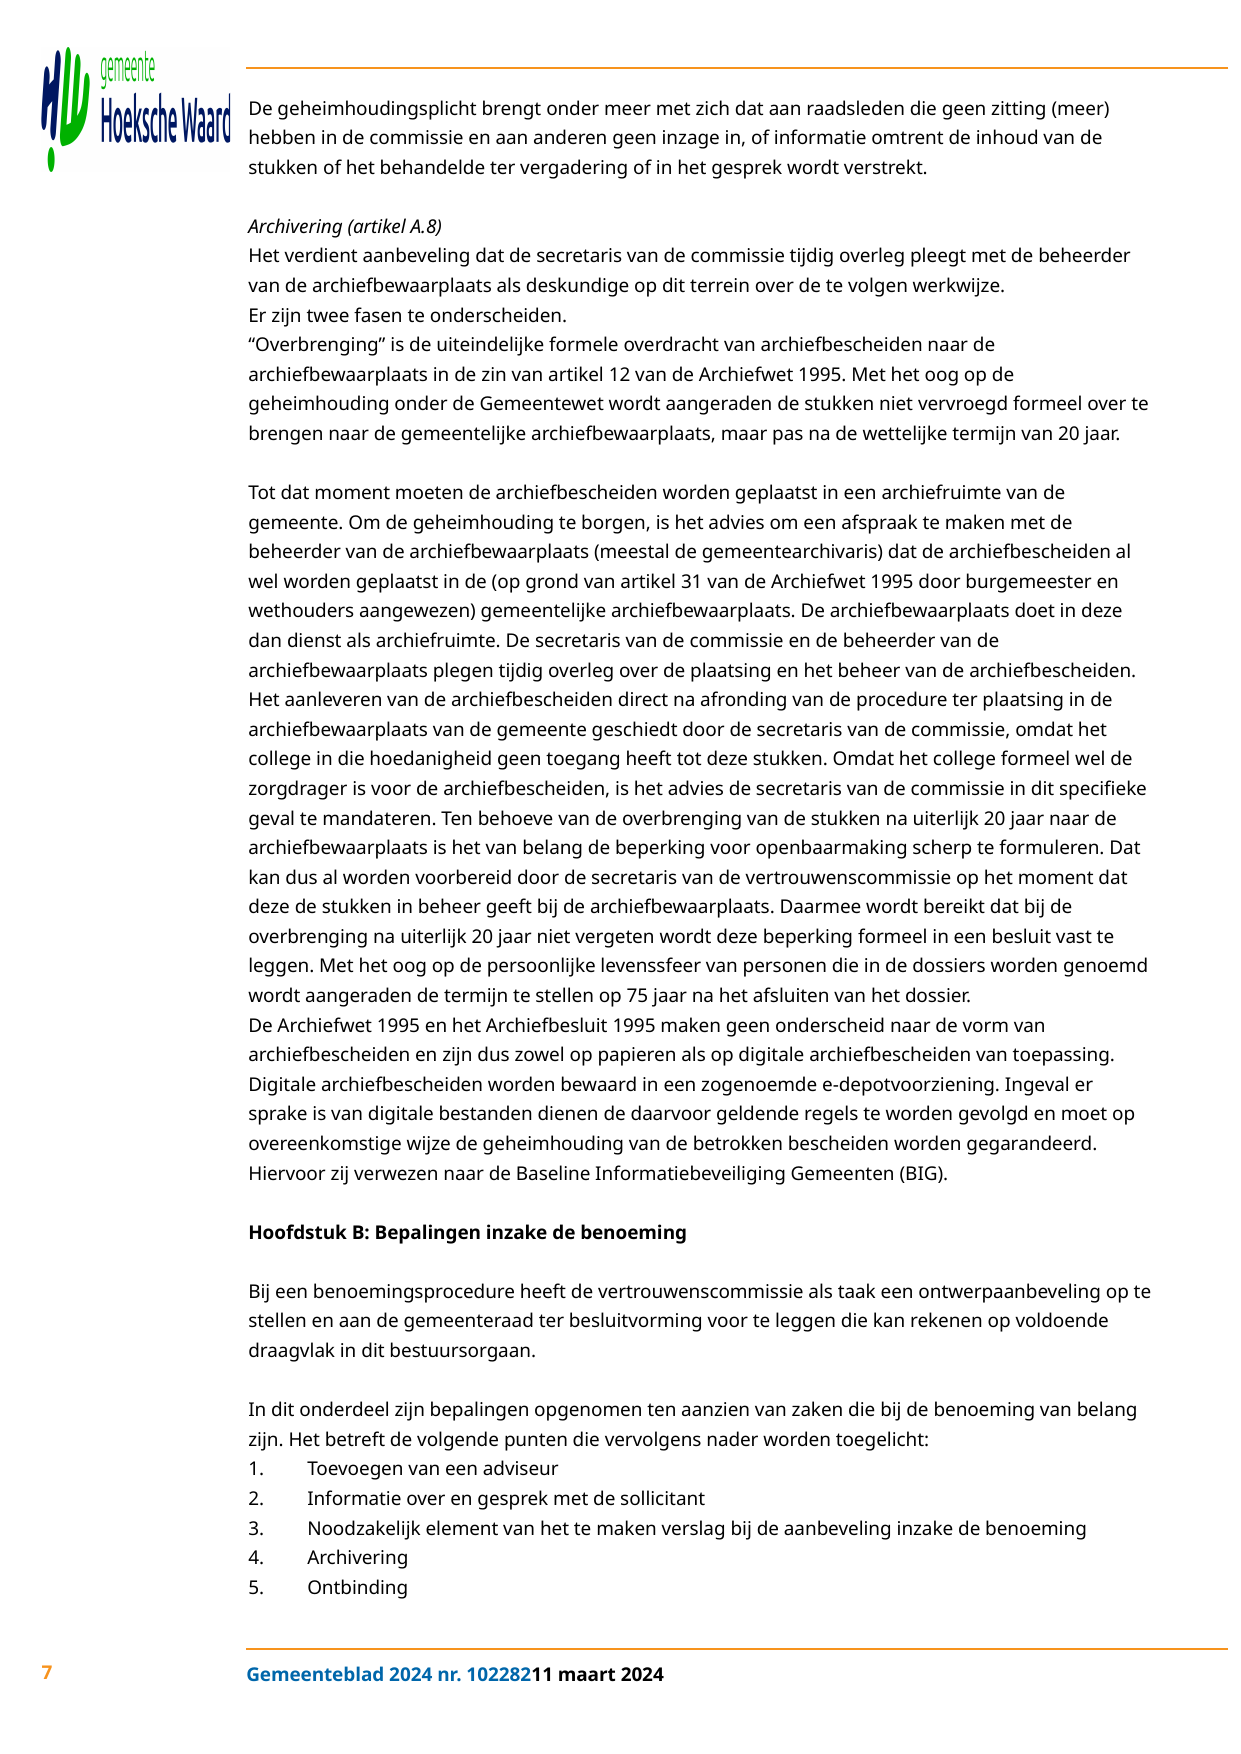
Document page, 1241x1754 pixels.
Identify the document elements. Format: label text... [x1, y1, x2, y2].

picture [41, 47, 231, 172]
list Informatie over en gesprek met de sollicitant [248, 1485, 1152, 1511]
text Hoofdstuk B: Bepalingen inzake de benoeming [248, 1219, 1152, 1245]
list Archivering [248, 1544, 1152, 1570]
text Archivering (artikel A.8) [248, 213, 1152, 239]
text Tot dat moment moeten de archiefbescheiden worden geplaatst in een archiefruimte van de gemeente. Om de geheimhouding te borgen, is het advies om een afspraak te maken met de beheerder van de archiefbewaarplaats (meestal de gemeentearchivaris) dat de archiefbescheiden al wel worden geplaatst in de (op grond van artikel 31 van de Archiefwet 1995 door burgemeester en wethouders aangewezen) gemeentelijke archiefbewaarplaats. De archiefbewaarplaats doet in deze dan dienst als archiefruimte. De secretaris van de commissie en de beheerder van de archiefbewaarplaats plegen tijdig overleg over de plaatsing en het beheer van de archiefbescheiden. [248, 479, 1152, 683]
text Het verdient aanbeveling dat de secretaris van de commissie tijdig overleg pleegt met de beheerder van de archiefbewaarplaats als deskundige op dit terrein over de te volgen werkwijze. [248, 243, 1152, 298]
list Noodzakelijk element van het te maken verslag bij de aanbeveling inzake de benoeming [248, 1515, 1152, 1541]
text “Overbrenging” is de uiteindelijke formele overdracht van archiefbescheiden naar de archiefbewaarplaats in de zin van artikel 12 van de Archiefwet 1995. Met het oog op de geheimhouding onder de Gemeentewet wordt aangeraden de stukken niet vervroegd formeel over te brengen naar de gemeentelijke archiefbewaarplaats, maar pas na de wettelijke termijn van 20 jaar. [248, 331, 1152, 446]
list Ontbinding [248, 1574, 1152, 1600]
text Bij een benoemingsprocedure heeft de vertrouwenscommissie als taak een ontwerpaanbeveling op te stellen en aan de gemeenteraad ter besluitvorming voor te leggen die kan rekenen op voldoende draagvlak in dit bestuursorgaan. [248, 1278, 1152, 1363]
list Toevoegen van een adviseur [248, 1456, 1152, 1481]
text In dit onderdeel zijn bepalingen opgenomen ten aanzien van zaken die bij de benoeming van belang zijn. Het betreft de volgende punten die vervolgens nader worden toegelicht: [248, 1396, 1152, 1452]
text De Archiefwet 1995 en het Archiefbesluit 1995 maken geen onderscheid naar de vorm van archiefbescheiden en zijn dus zowel op papieren als op digitale archiefbescheiden van toepassing. Digitale archiefbescheiden worden bewaard in een zogenoemde e-depotvoorziening. Ingeval er sprake is van digitale bestanden dienen de daarvoor geldende regels te worden gevolgd en moet op overeenkomstige wijze de geheimhouding van de betrokken bescheiden worden gegarandeerd. Hiervoor zij verwezen naar de Baseline Informatiebeveiliging Gemeenten (BIG). [248, 1012, 1152, 1186]
text Het aanleveren van de archiefbescheiden direct na afronding van de procedure ter plaatsing in de archiefbewaarplaats van de gemeente geschiedt door de secretaris van de commissie, omdat het college in die hoedanigheid geen toegang heeft tot deze stukken. Omdat het college formeel wel de zorgdrager is voor de archiefbescheiden, is het advies de secretaris van de commissie in dit specifieke geval te mandateren. Ten behoeve van de overbrenging van de stukken na uiterlijk 20 jaar naar de archiefbewaarplaats is het van belang de beperking voor openbaarmaking scherp te formuleren. Dat kan dus al worden voorbereid door de secretaris van de vertrouwenscommissie op het moment dat deze de stukken in beheer geeft bij de archiefbewaarplaats. Daarmee wordt bereikt dat bij de overbrenging na uiterlijk 20 jaar niet vergeten wordt deze beperking formeel in een besluit vast te leggen. Met het oog op de persoonlijke levenssfeer van personen die in de dossiers worden genoemd wordt aangeraden de termijn te stellen op 75 jaar na het afsluiten van het dossier. [248, 686, 1152, 1008]
text Er zijn twee fasen te onderscheiden. [248, 302, 1152, 328]
text De geheimhoudingsplicht brengt onder meer met zich dat aan raadsleden die geen zitting (meer) hebben in de commissie en aan anderen geen inzage in, of informatie omtrent de inhoud van de stukken of het behandelde ter vergadering of in het gesprek wordt verstrekt. [248, 95, 1152, 180]
